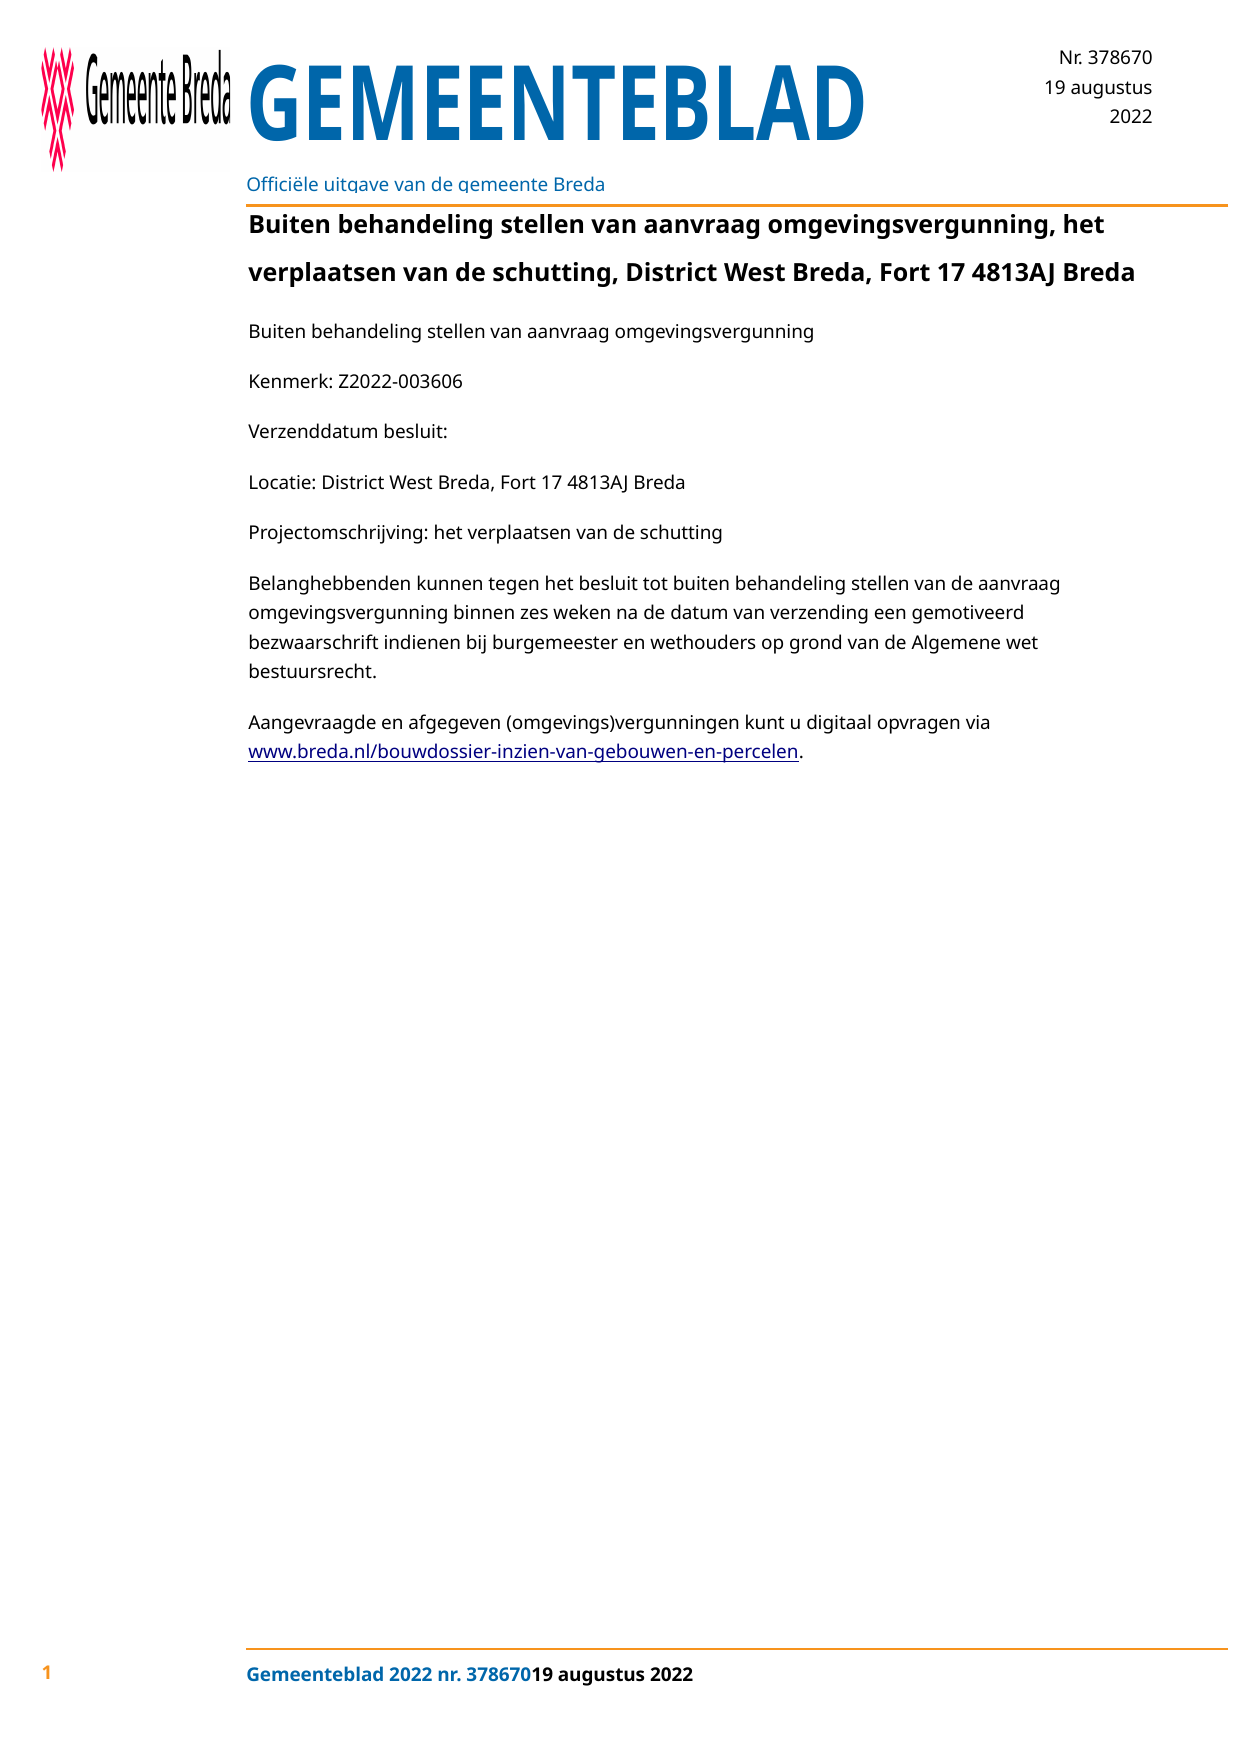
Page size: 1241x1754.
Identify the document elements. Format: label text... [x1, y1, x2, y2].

text Aangevraagde en afgegeven (omgevings)vergunningen kunt u digitaal opvragen via www.breda.nl/bouwdossier-inzien-van-gebouwen-en-percelen. [248, 709, 1152, 764]
text Verzenddatum besluit: [248, 419, 1152, 444]
text Locatie: District West Breda, Fort 17 4813AJ Breda [248, 469, 1152, 495]
text Buiten behandeling stellen van aanvraag omgevingsvergunning, het verplaatsen van de schutting, District West Breda, Fort 17 4813AJ Breda [248, 207, 1152, 288]
text Belanghebbenden kunnen tegen het besluit tot buiten behandeling stellen van de aanvraag omgevingsvergunning binnen zes weken na de datum van verzending een gemotiveerd bezwaarschrift indienen bij burgemeester en wethouders op grond van de Algemene wet bestuursrecht. [248, 570, 1152, 684]
picture [41, 47, 231, 172]
text Projectomschrijving: het verplaatsen van de schutting [248, 519, 1152, 545]
text Buiten behandeling stellen van aanvraag omgevingsvergunning [248, 318, 1152, 344]
text Kenmerk: Z2022-003606 [248, 368, 1152, 394]
